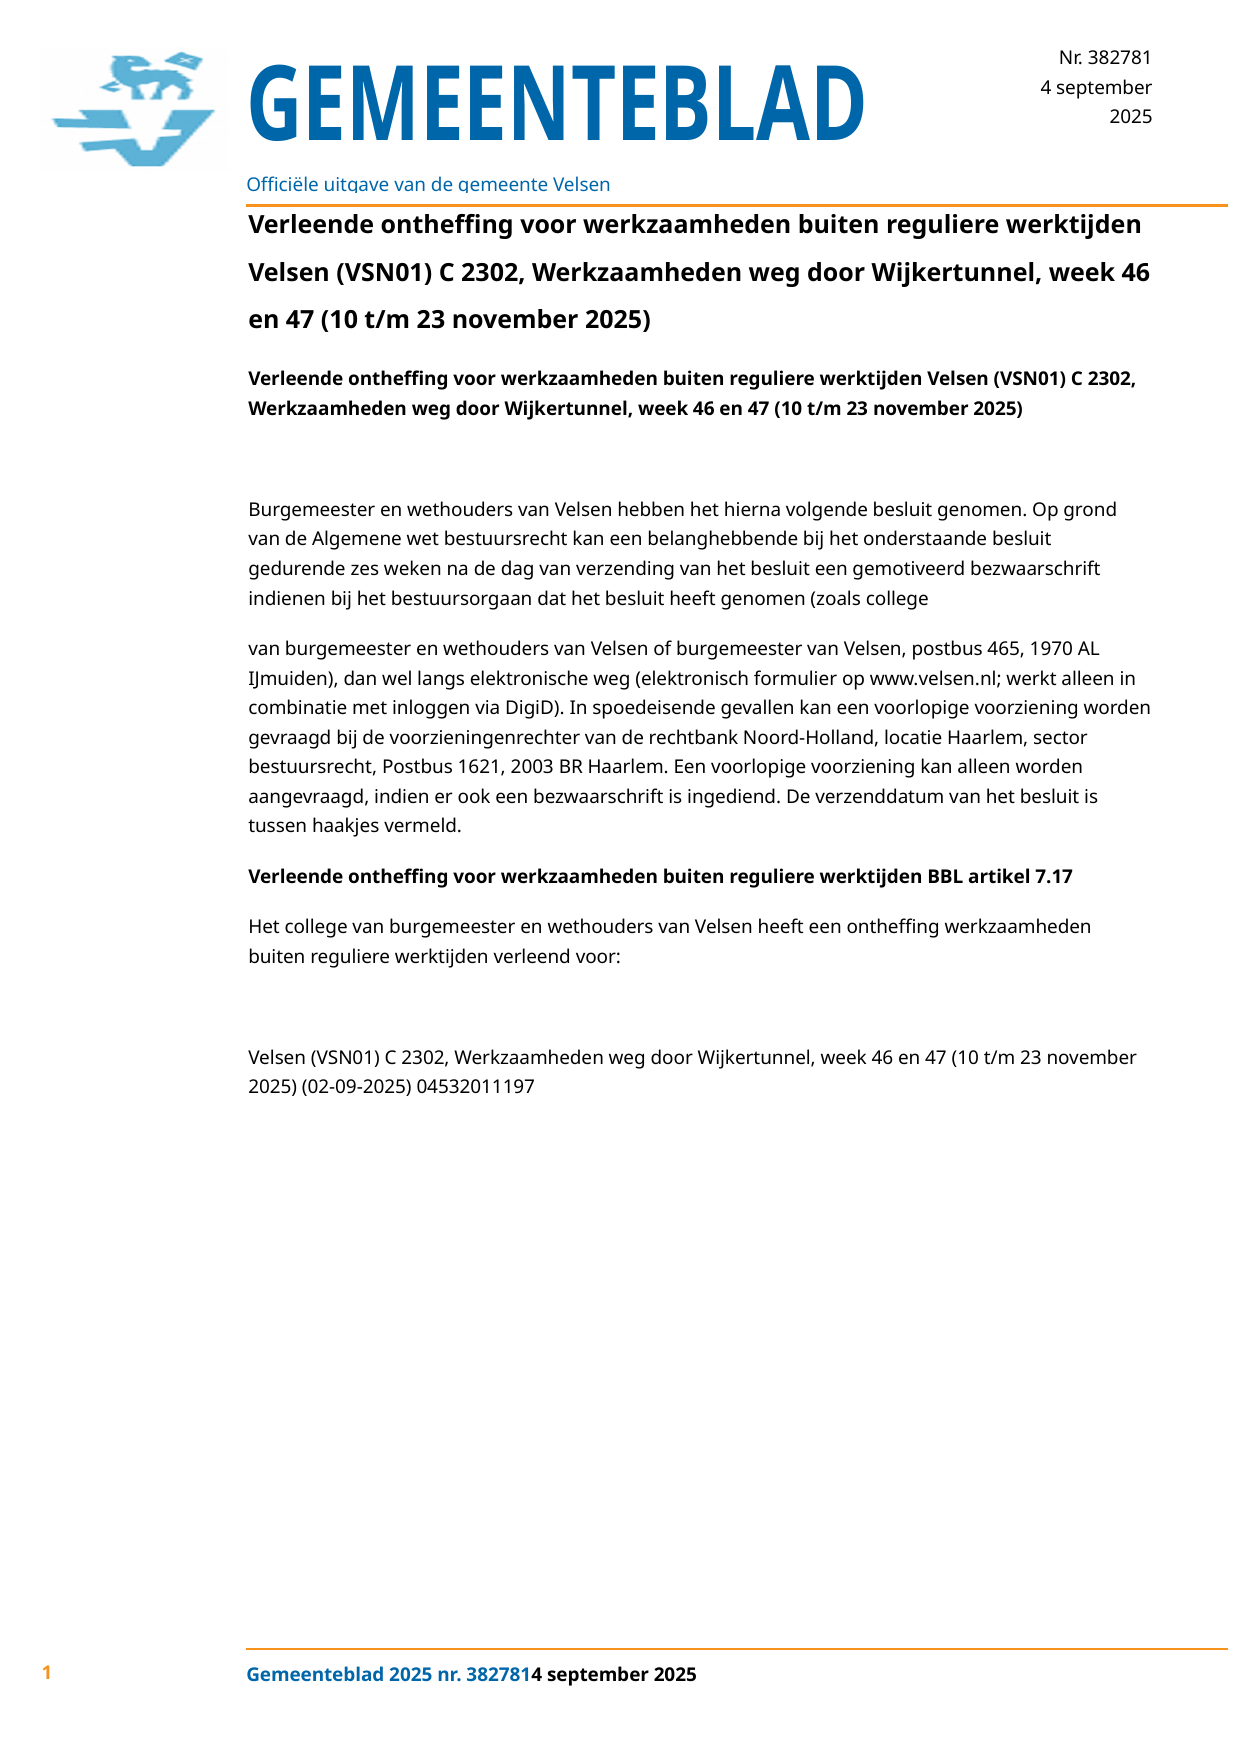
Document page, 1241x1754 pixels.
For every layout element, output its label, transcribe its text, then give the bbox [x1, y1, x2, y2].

text Verleende ontheffing voor werkzaamheden buiten reguliere werktijden BBL artikel 7.17 [248, 863, 1152, 889]
picture [41, 47, 231, 172]
text Het college van burgemeester en wethouders van Velsen heeft een ontheffing werkzaamheden buiten reguliere werktijden verleend voor: [248, 913, 1152, 969]
text van burgemeester en wethouders van Velsen of burgemeester van Velsen, postbus 465, 1970 AL IJmuiden), dan wel langs elektronische weg (elektronisch formulier op www.velsen.nl; werkt alleen in combinatie met inloggen via DigiD). In spoedeisende gevallen kan een voorlopige voorziening worden gevraagd bij de voorzieningenrechter van de rechtbank Noord-Holland, locatie Haarlem, sector bestuursrecht, Postbus 1621, 2003 BR Haarlem. Een voorlopige voorziening kan alleen worden aangevraagd, indien er ook een bezwaarschrift is ingediend. De verzenddatum van het besluit is tussen haakjes vermeld. [248, 635, 1152, 838]
text Verleende ontheffing voor werkzaamheden buiten reguliere werktijden Velsen (VSN01) C 2302, Werkzaamheden weg door Wijkertunnel, week 46 en 47 (10 t/m 23 november 2025) [248, 366, 1152, 421]
text Velsen (VSN01) C 2302, Werkzaamheden weg door Wijkertunnel, week 46 en 47 (10 t/m 23 november 2025) (02-09-2025) 04532011197 [248, 1044, 1152, 1099]
text Verleende ontheffing voor werkzaamheden buiten reguliere werktijden Velsen (VSN01) C 2302, Werkzaamheden weg door Wijkertunnel, week 46 en 47 (10 t/m 23 november 2025) [248, 207, 1152, 336]
text Burgemeester en wethouders van Velsen hebben het hierna volgende besluit genomen. Op grond van de Algemene wet bestuursrecht kan een belanghebbende bij het onderstaande besluit gedurende zes weken na de dag van verzending van het besluit een gemotiveerd bezwaarschrift indienen bij het bestuursorgaan dat het besluit heeft genomen (zoals college [248, 496, 1152, 610]
